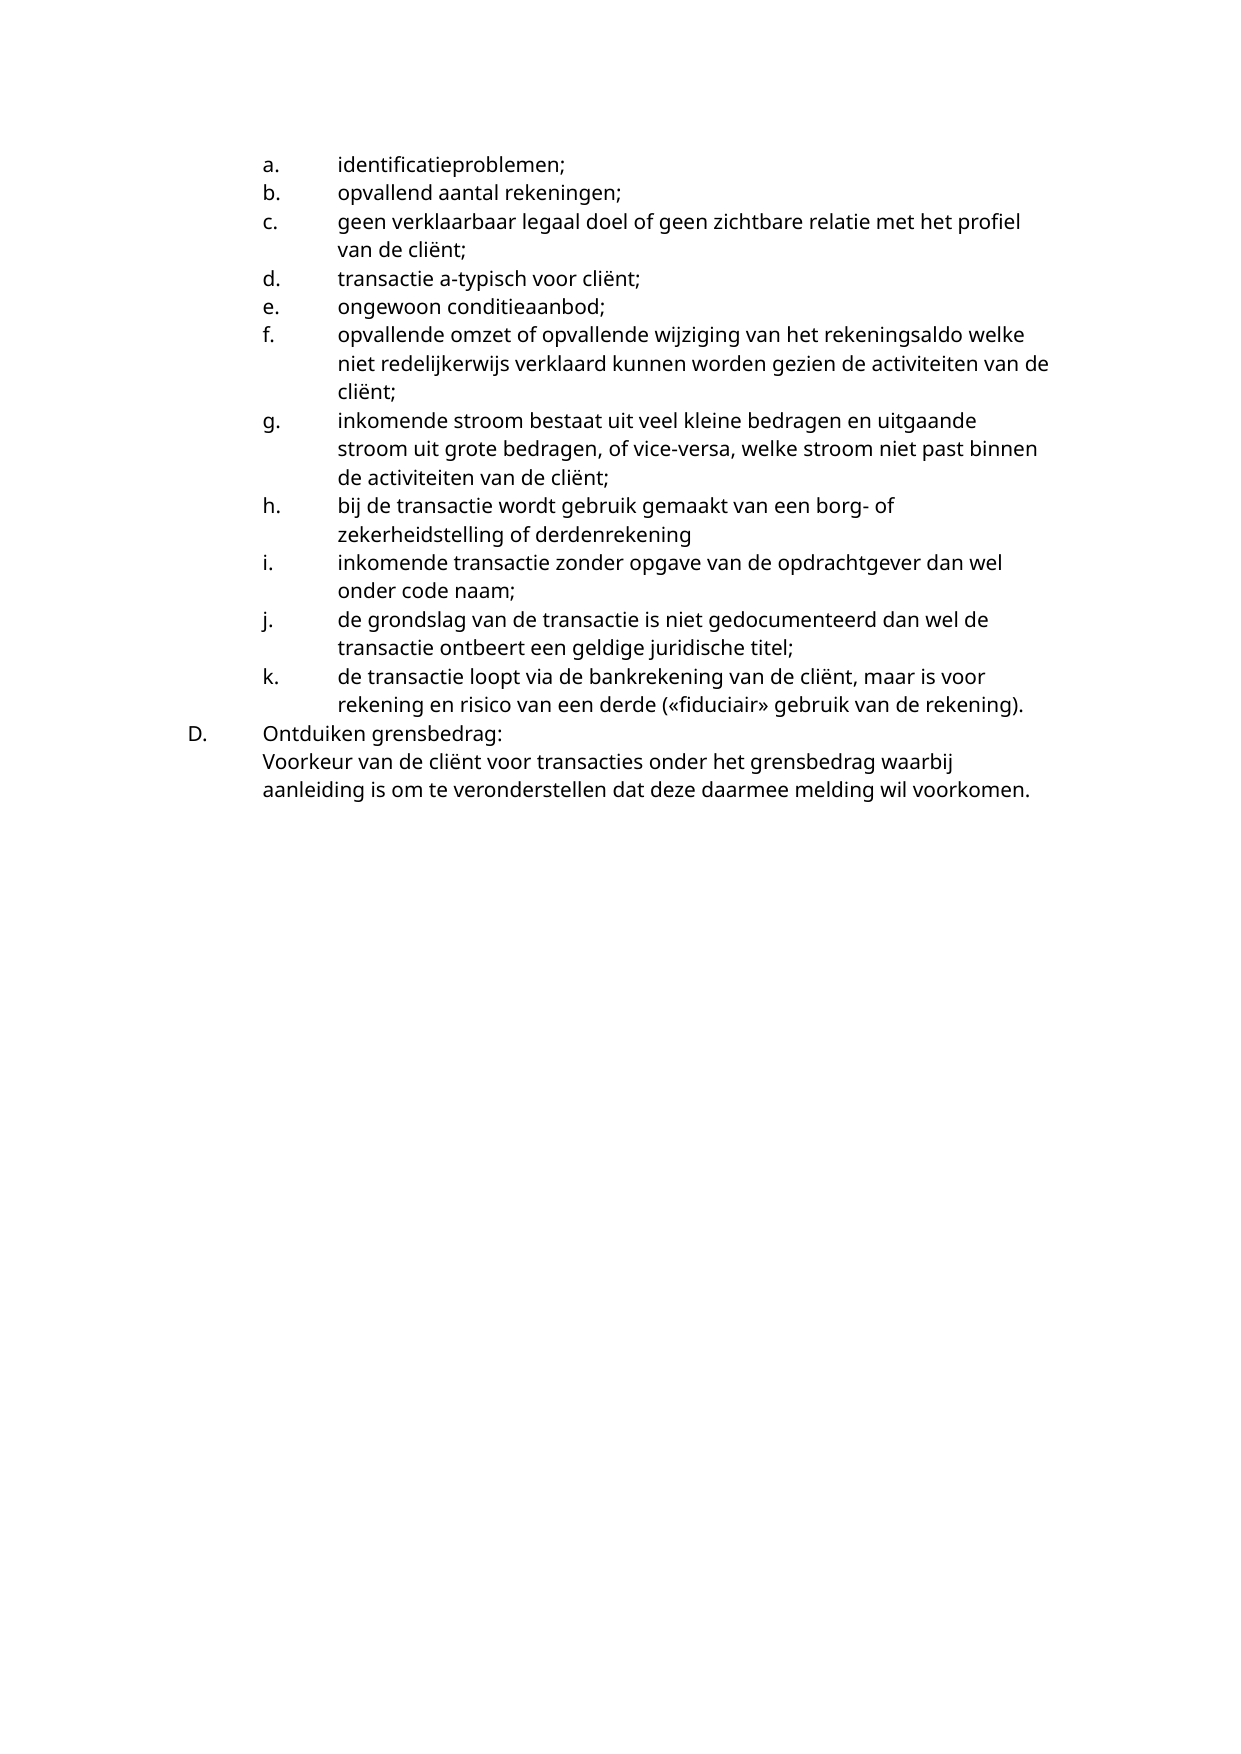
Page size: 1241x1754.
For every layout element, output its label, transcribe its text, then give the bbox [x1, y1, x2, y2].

list de transactie loopt via de bankrekening van de cliënt, maar is voor rekening en risico van een derde («fiduciair» gebruik van de rekening). [262, 662, 1053, 719]
list opvallend aantal rekeningen; [262, 178, 1053, 207]
list Voorkeur van de cliënt voor transacties onder het grensbedrag waarbij aanleiding is om te veronderstellen dat deze daarmee melding wil voorkomen. [187, 747, 1053, 804]
list inkomende stroom bestaat uit veel kleine bedragen en uitgaande stroom uit grote bedragen, of vice-versa, welke stroom niet past binnen de activiteiten van de cliënt; [262, 406, 1053, 491]
list Ontduiken grensbedrag: [187, 719, 1053, 747]
list opvallende omzet of opvallende wijziging van het rekeningsaldo welke niet redelijkerwijs verklaard kunnen worden gezien de activiteiten van de cliënt; [262, 321, 1053, 406]
list de grondslag van de transactie is niet gedocumenteerd dan wel de transactie ontbeert een geldige juridische titel; [262, 605, 1053, 662]
list ongewoon conditieaanbod; [262, 292, 1053, 321]
list bij de transactie wordt gebruik gemaakt van een borg- of zekerheidstelling of derdenrekening [262, 491, 1053, 548]
list transactie a-typisch voor cliënt; [262, 264, 1053, 292]
list inkomende transactie zonder opgave van de opdrachtgever dan wel onder code naam; [262, 548, 1053, 605]
list identificatieproblemen; [262, 150, 1053, 178]
list geen verklaarbaar legaal doel of geen zichtbare relatie met het profiel van de cliënt; [262, 207, 1053, 264]
